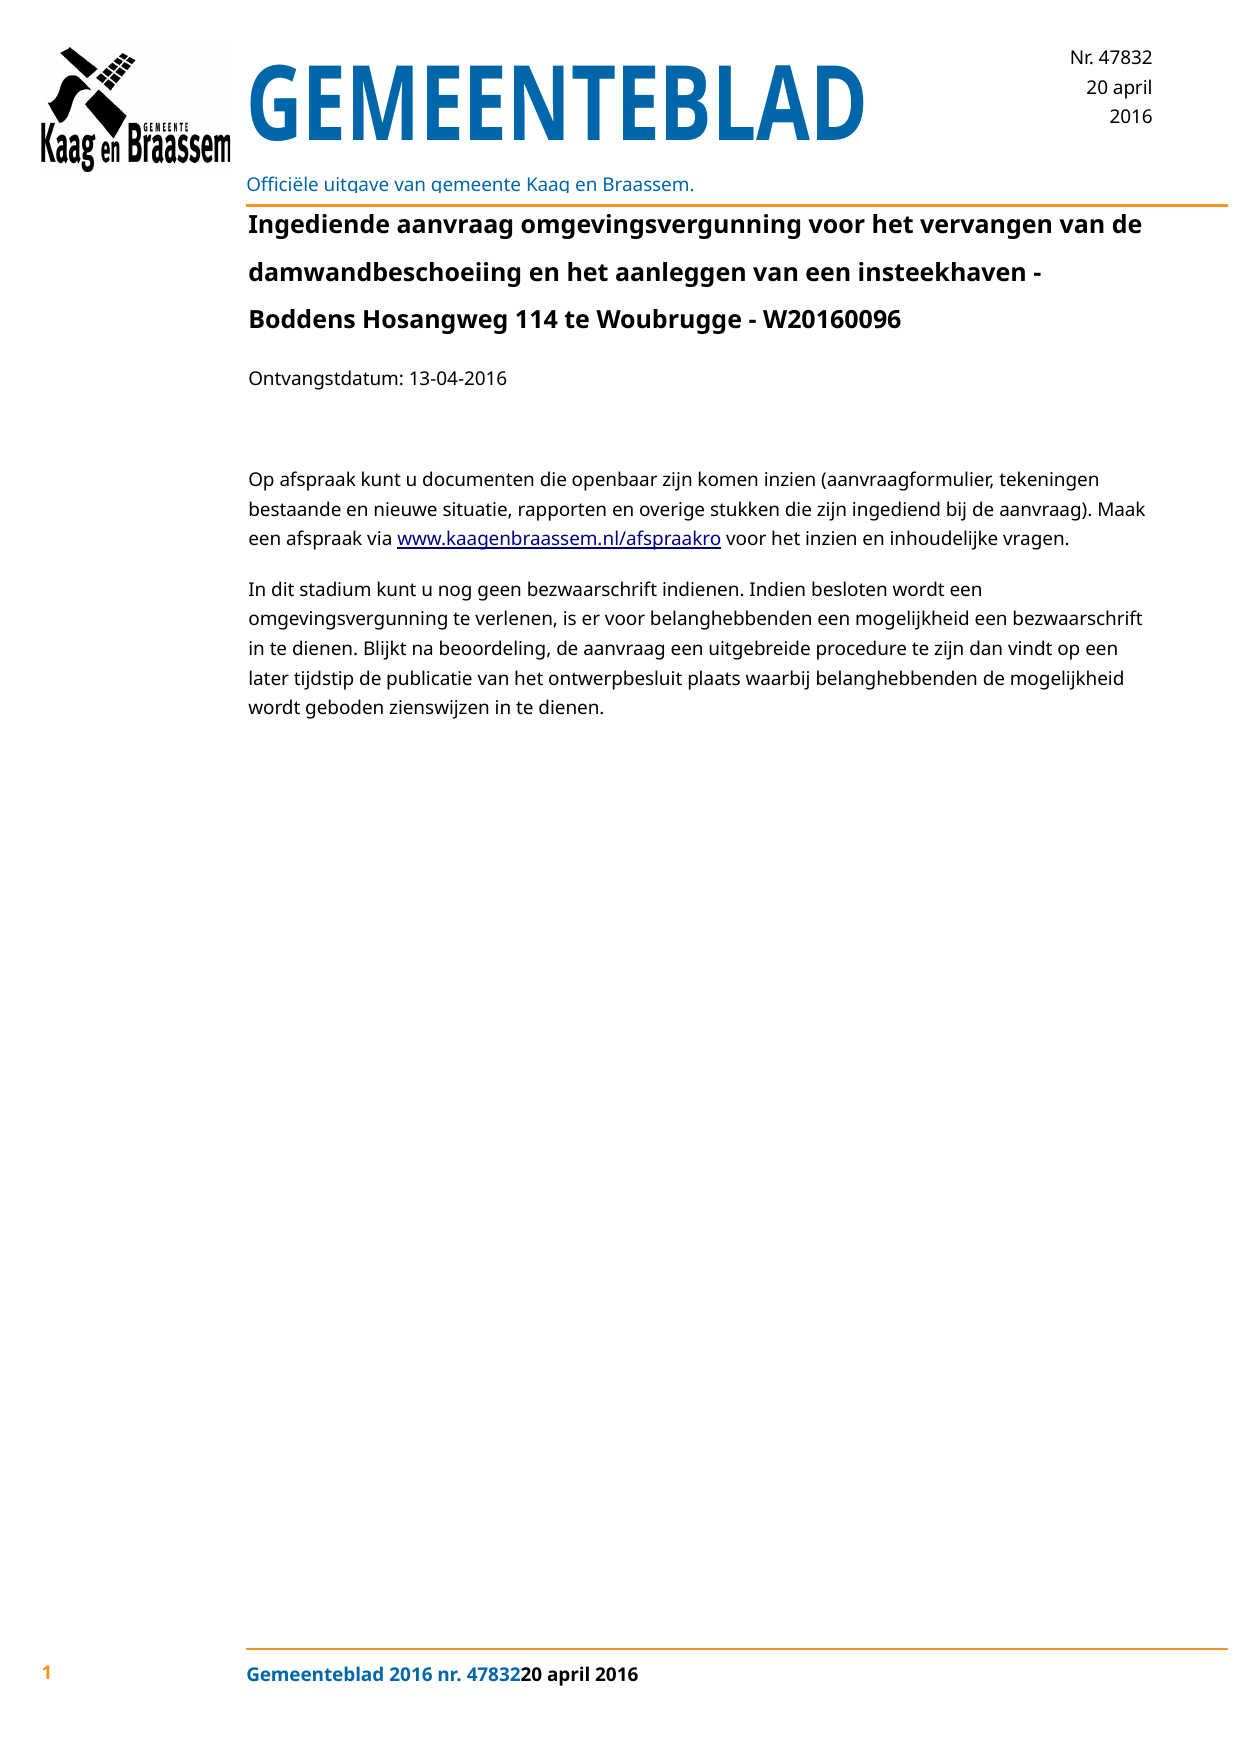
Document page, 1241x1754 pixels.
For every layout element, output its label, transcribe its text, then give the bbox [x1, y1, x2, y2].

picture [41, 47, 231, 172]
text In dit stadium kunt u nog geen bezwaarschrift indienen. Indien besloten wordt een omgevingsvergunning te verlenen, is er voor belanghebbenden een mogelijkheid een bezwaarschrift in te dienen. Blijkt na beoordeling, de aanvraag een uitgebreide procedure te zijn dan vindt op een later tijdstip de publicatie van het ontwerpbesluit plaats waarbij belanghebbenden de mogelijkheid wordt geboden zienswijzen in te dienen. [248, 576, 1152, 720]
text Op afspraak kunt u documenten die openbaar zijn komen inzien (aanvraagformulier, tekeningen bestaande en nieuwe situatie, rapporten en overige stukken die zijn ingediend bij de aanvraag). Maak een afspraak via www.kaagenbraassem.nl/afspraakro voor het inzien en inhoudelijke vragen. [248, 466, 1152, 551]
text Ontvangstdatum: 13-04-2016 [248, 366, 1152, 391]
text Ingediende aanvraag omgevingsvergunning voor het vervangen van de damwandbeschoeiing en het aanleggen van een insteekhaven - Boddens Hosangweg 114 te Woubrugge - W20160096 [248, 207, 1152, 336]
